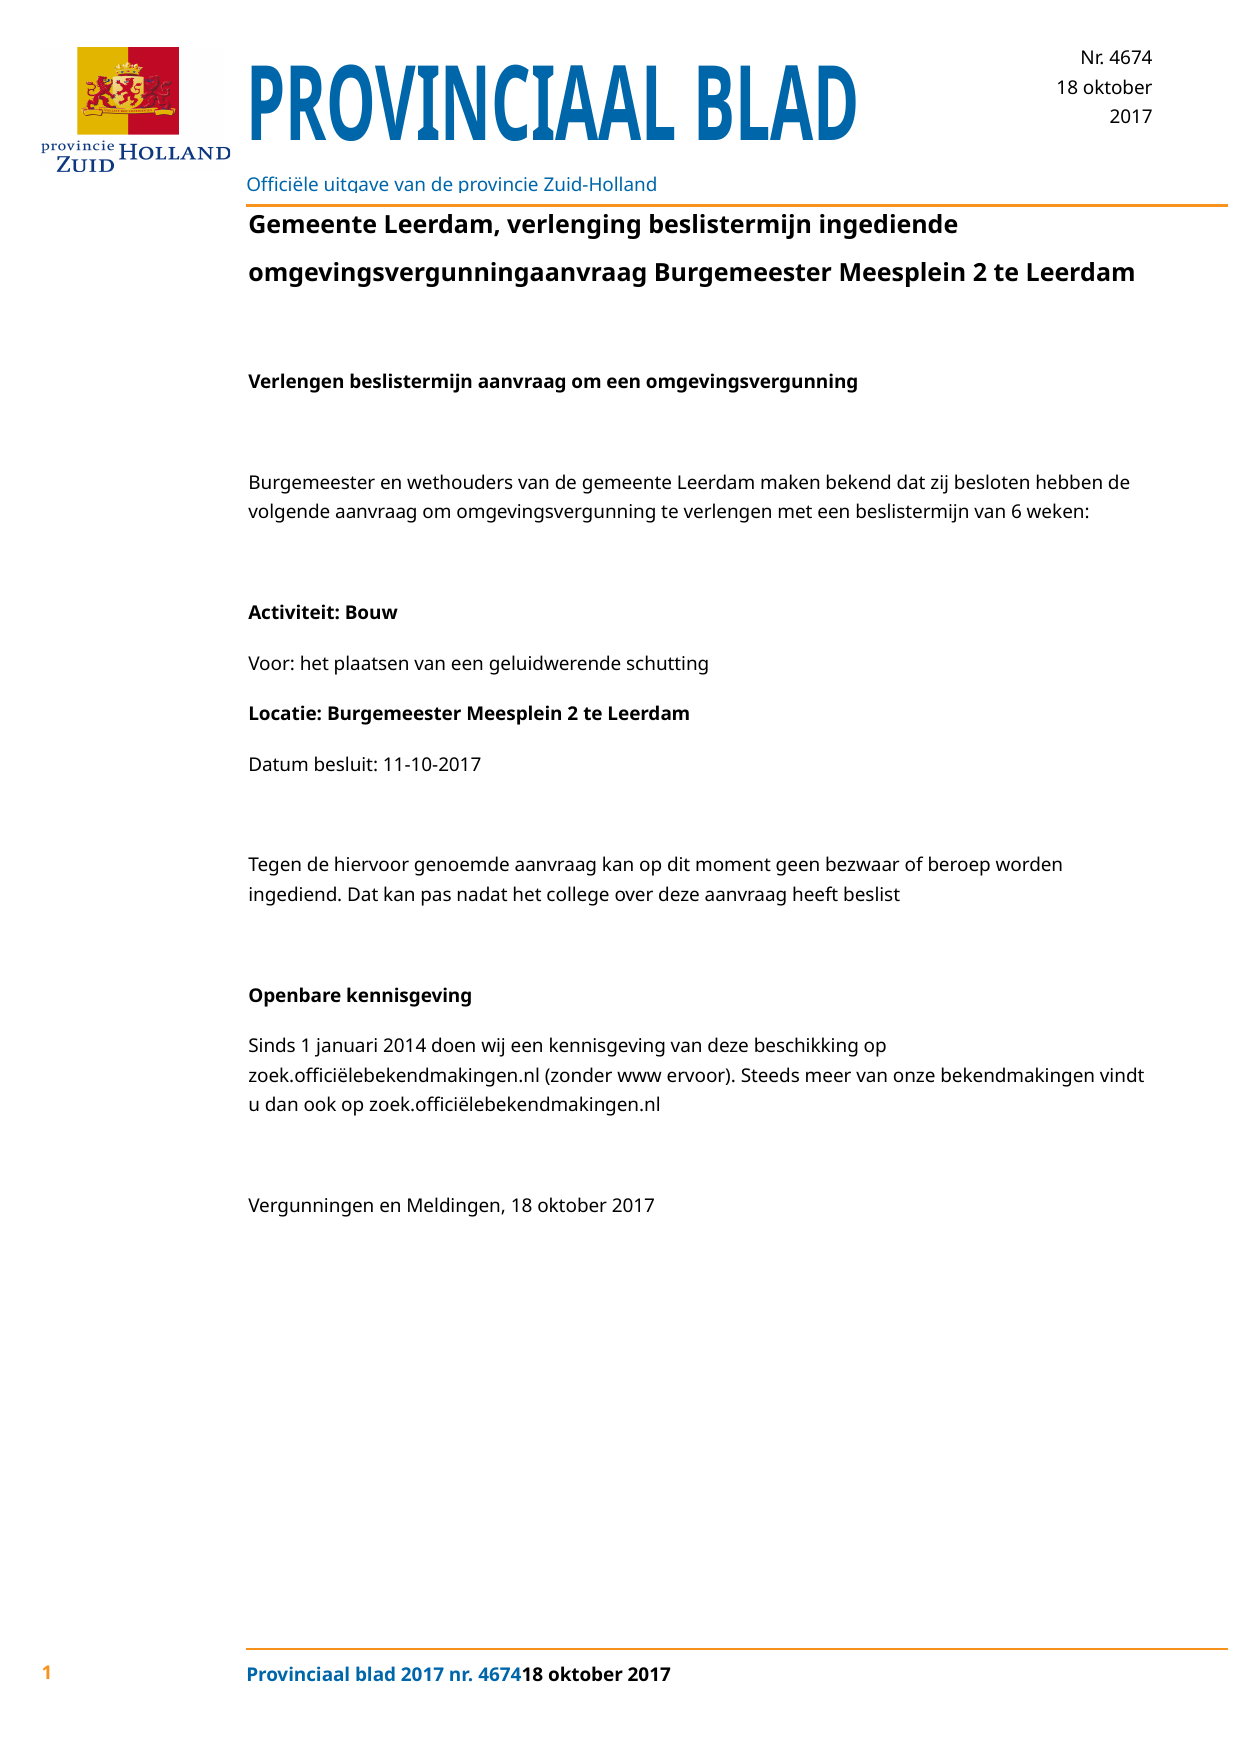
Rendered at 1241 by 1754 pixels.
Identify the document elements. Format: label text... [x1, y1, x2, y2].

text Openbare kennisgeving [248, 982, 1152, 1008]
text Vergunningen en Meldingen, 18 oktober 2017 [248, 1192, 1152, 1218]
text Locatie: Burgemeester Meesplein 2 te Leerdam [248, 700, 1152, 726]
text Gemeente Leerdam, verlenging beslistermijn ingediende omgevingsvergunningaanvraag Burgemeester Meesplein 2 te Leerdam [248, 207, 1152, 288]
text Voor: het plaatsen van een geluidwerende schutting [248, 650, 1152, 676]
text Datum besluit: 11-10-2017 [248, 751, 1152, 777]
text Burgemeester en wethouders van de gemeente Leerdam maken bekend dat zij besloten hebben de volgende aanvraag om omgevingsvergunning te verlengen met een beslistermijn van 6 weken: [248, 469, 1152, 524]
text Verlengen beslistermijn aanvraag om een omgevingsvergunning [248, 368, 1152, 394]
text Activiteit: Bouw [248, 599, 1152, 625]
text Tegen de hiervoor genoemde aanvraag kan op dit moment geen bezwaar of beroep worden ingediend. Dat kan pas nadat het college over deze aanvraag heeft beslist [248, 852, 1152, 907]
picture [41, 47, 231, 172]
text Sinds 1 januari 2014 doen wij een kennisgeving van deze beschikking op zoek.officiëlebekendmakingen.nl (zonder www ervoor). Steeds meer van onze bekendmakingen vindt u dan ook op zoek.officiëlebekendmakingen.nl [248, 1032, 1152, 1117]
